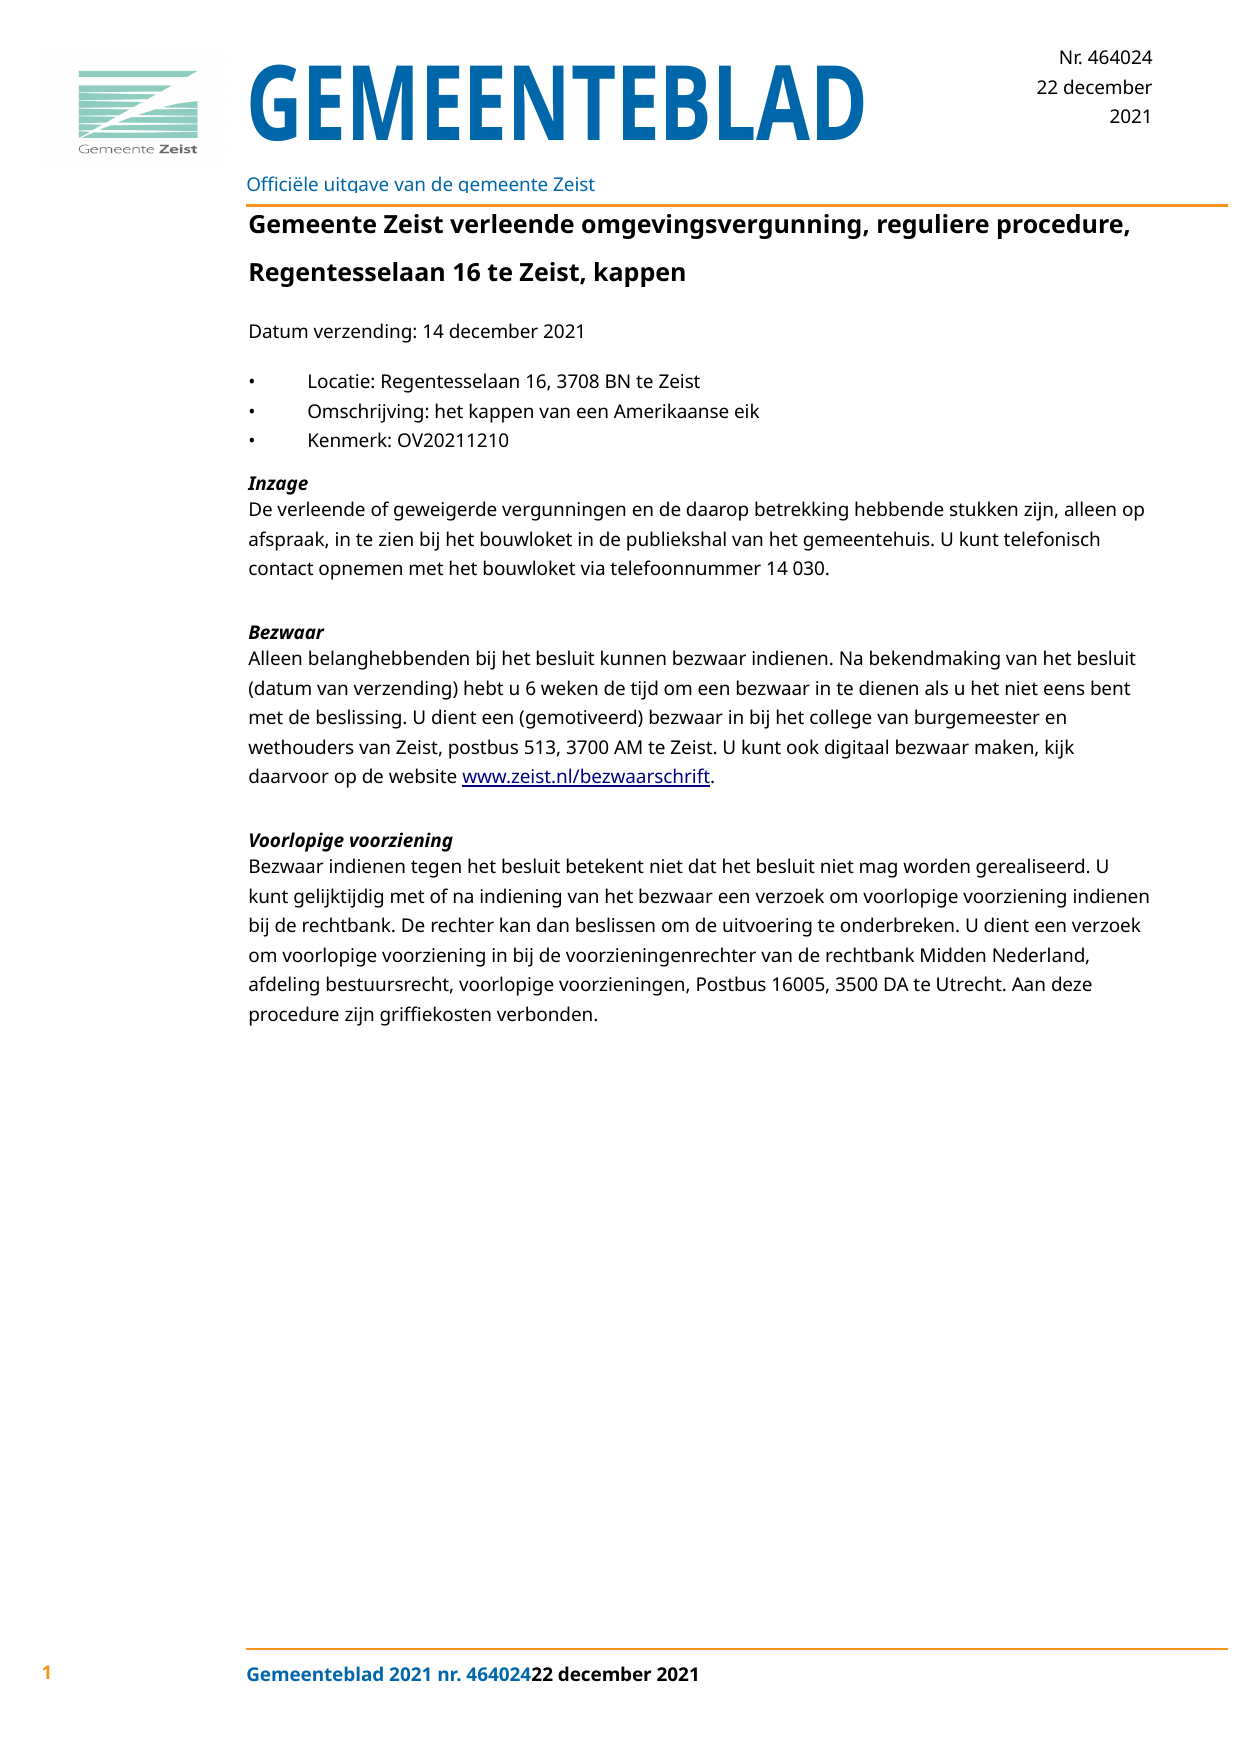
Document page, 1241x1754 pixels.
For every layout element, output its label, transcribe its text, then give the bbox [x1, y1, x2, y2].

list Locatie: Regentesselaan 16, 3708 BN te Zeist [248, 368, 1152, 394]
list Kenmerk: OV20211210 [248, 427, 1152, 453]
text Voorlopige voorziening [248, 827, 1152, 853]
text Alleen belanghebbenden bij het besluit kunnen bezwaar indienen. Na bekendmaking van het besluit (datum van verzending) hebt u 6 weken de tijd om een bezwaar in te dienen als u het niet eens bent met de beslissing. U dient een (gemotiveerd) bezwaar in bij het college van burgemeester en wethouders van Zeist, postbus 513, 3700 AM te Zeist. U kunt ook digitaal bezwaar maken, kijk daarvoor op de website www.zeist.nl/bezwaarschrift. [248, 645, 1152, 789]
list Omschrijving: het kappen van een Amerikaanse eik [248, 398, 1152, 424]
text Bezwaar indienen tegen het besluit betekent niet dat het besluit niet mag worden gerealiseerd. U kunt gelijktijdig met of na indiening van het bezwaar een verzoek om voorlopige voorziening indienen bij de rechtbank. De rechter kan dan beslissen om de uitvoering te onderbreken. U dient een verzoek om voorlopige voorziening in bij de voorzieningenrechter van de rechtbank Midden Nederland, afdeling bestuursrecht, voorlopige voorzieningen, Postbus 16005, 3500 DA te Utrecht. Aan deze procedure zijn griffiekosten verbonden. [248, 853, 1152, 1027]
picture [41, 47, 231, 172]
text De verleende of geweigerde vergunningen en de daarop betrekking hebbende stukken zijn, alleen op afspraak, in te zien bij het bouwloket in de publiekshal van het gemeentehuis. U kunt telefonisch contact opnemen met het bouwloket via telefoonnummer 14 030. [248, 496, 1152, 581]
text Inzage [248, 471, 1152, 496]
text Datum verzending: 14 december 2021 [248, 318, 1152, 344]
text Gemeente Zeist verleende omgevingsvergunning, reguliere procedure, Regentesselaan 16 te Zeist, kappen [248, 207, 1152, 288]
text Bezwaar [248, 619, 1152, 645]
